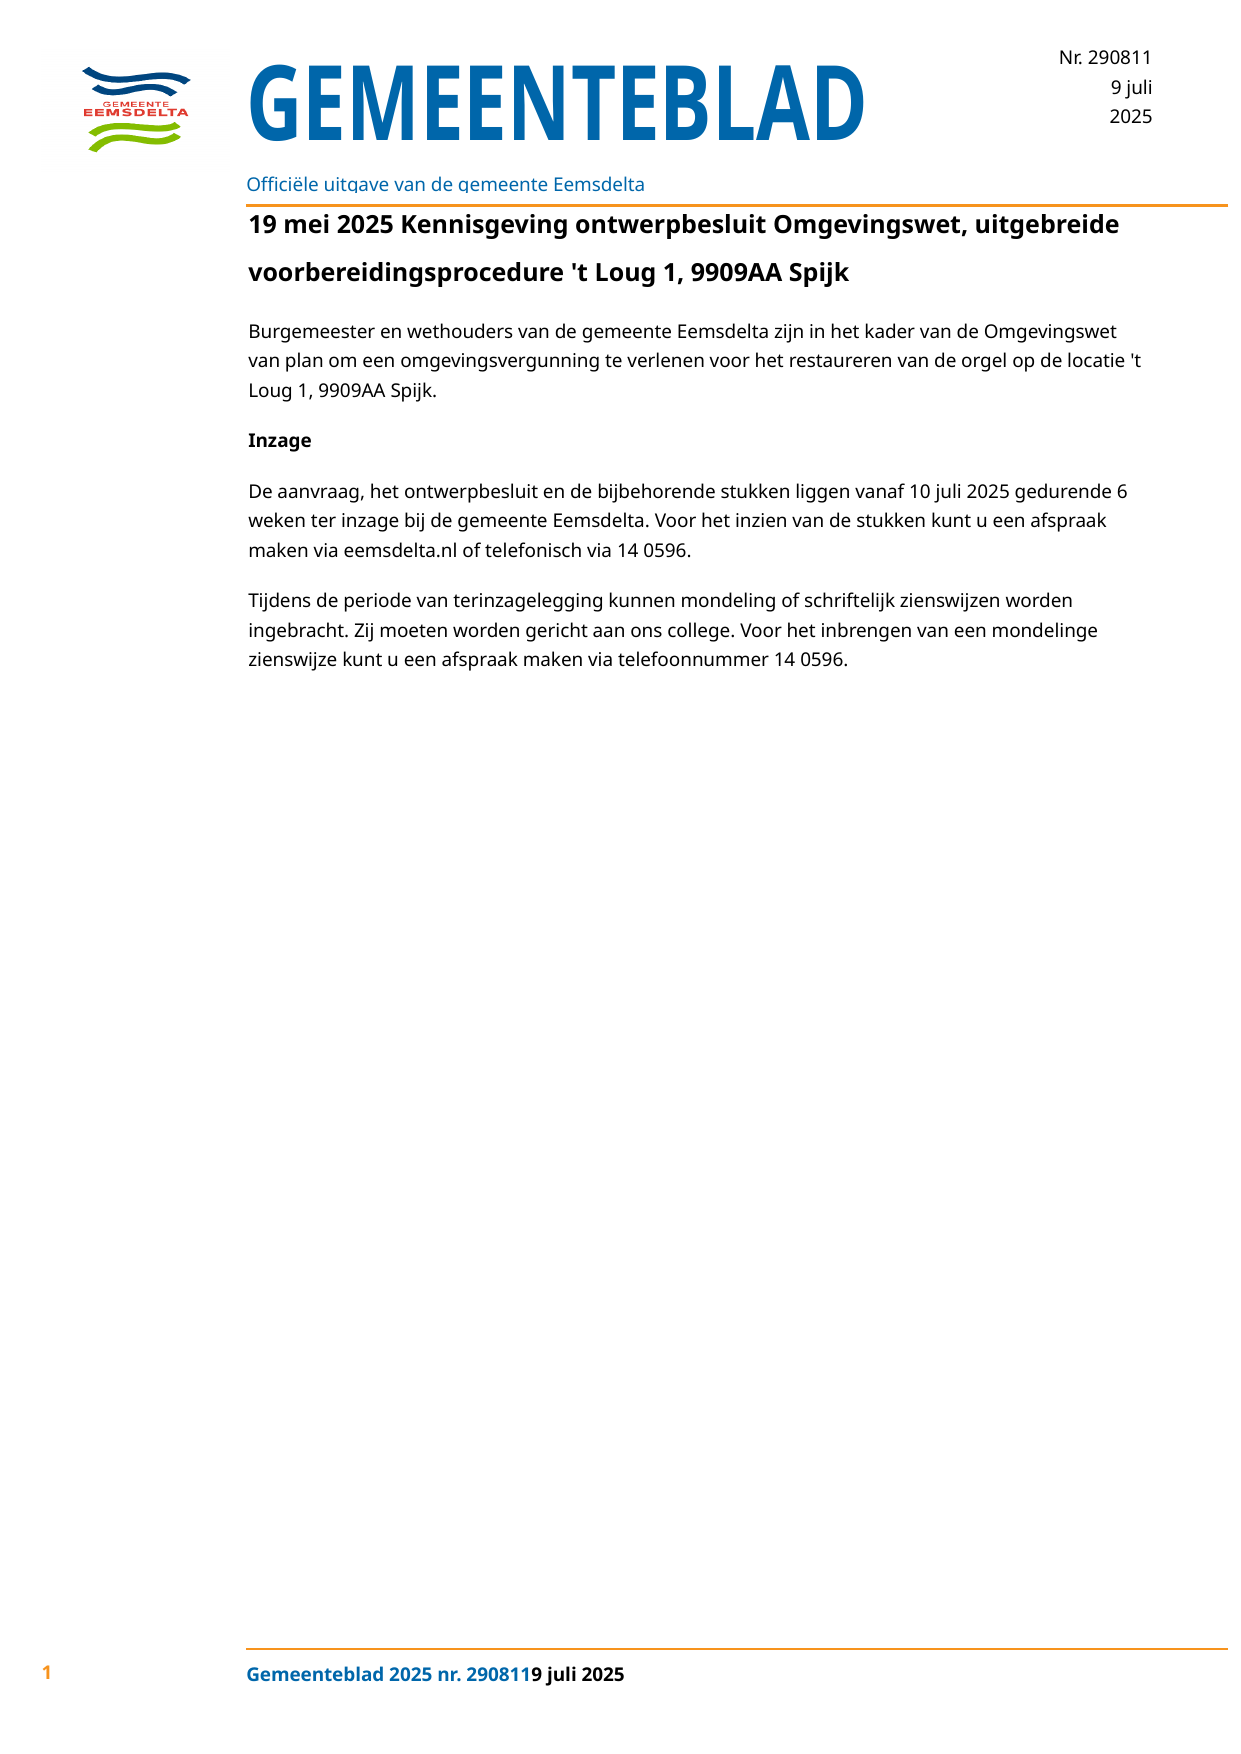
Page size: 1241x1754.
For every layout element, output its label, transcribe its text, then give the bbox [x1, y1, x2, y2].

text De aanvraag, het ontwerpbesluit en de bijbehorende stukken liggen vanaf 10 juli 2025 gedurende 6 weken ter inzage bij de gemeente Eemsdelta. Voor het inzien van de stukken kunt u een afspraak maken via eemsdelta.nl of telefonisch via 14 0596. [248, 478, 1152, 563]
text Burgemeester en wethouders van de gemeente Eemsdelta zijn in het kader van de Omgevingswet van plan om een omgevingsvergunning te verlenen voor het restaureren van de orgel op de locatie 't Loug 1, 9909AA Spijk. [248, 318, 1152, 403]
text Inzage [248, 427, 1152, 453]
picture [41, 47, 231, 172]
text Tijdens de periode van terinzagelegging kunnen mondeling of schriftelijk zienswijzen worden ingebracht. Zij moeten worden gericht aan ons college. Voor het inbrengen van een mondelinge zienswijze kunt u een afspraak maken via telefoonnummer 14 0596. [248, 587, 1152, 672]
text 19 mei 2025 Kennisgeving ontwerpbesluit Omgevingswet, uitgebreide voorbereidingsprocedure 't Loug 1, 9909AA Spijk [248, 207, 1152, 288]
